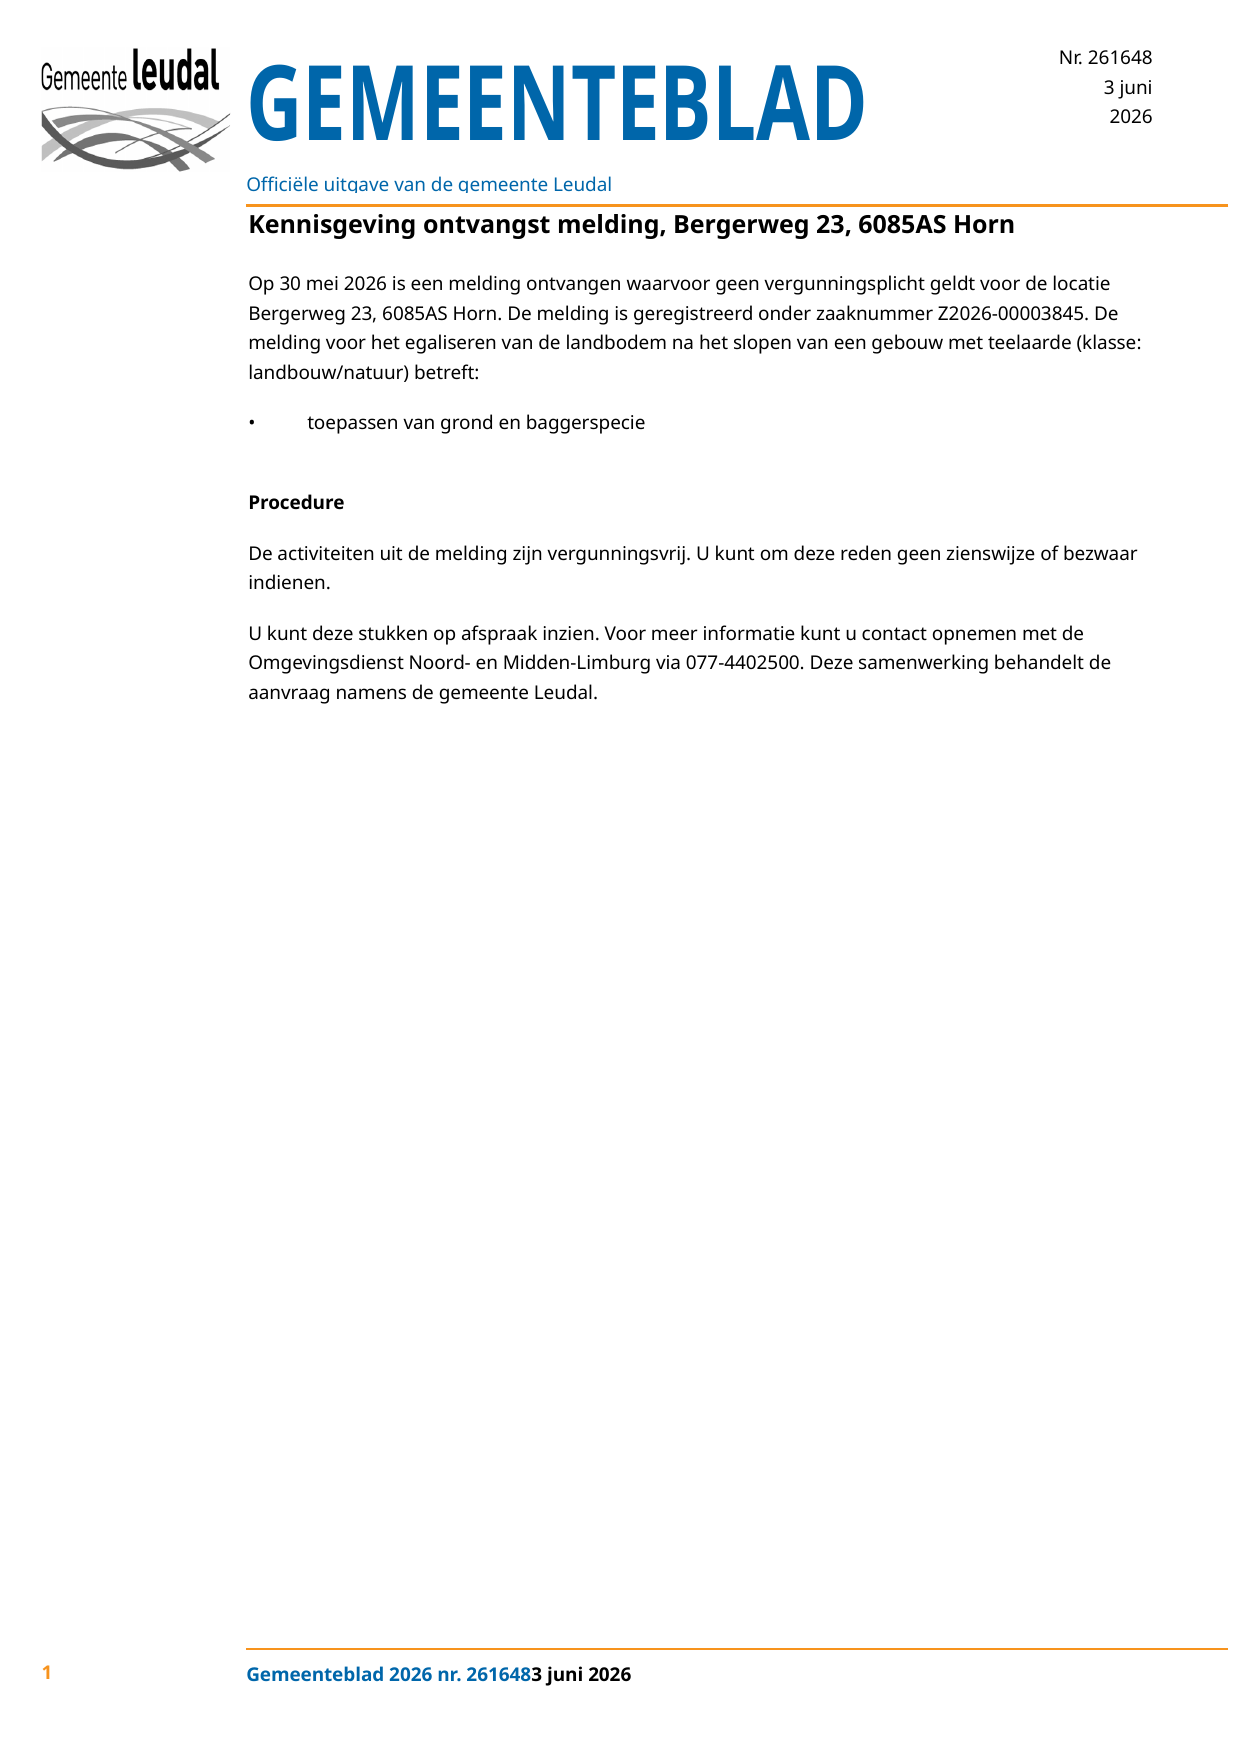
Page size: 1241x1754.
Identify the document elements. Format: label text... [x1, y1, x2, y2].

text Procedure [248, 489, 1152, 515]
text U kunt deze stukken op afspraak inzien. Voor meer informatie kunt u contact opnemen met de Omgevingsdienst Noord- en Midden-Limburg via 077-4402500. Deze samenwerking behandelt de aanvraag namens de gemeente Leudal. [248, 620, 1152, 705]
text Kennisgeving ontvangst melding, Bergerweg 23, 6085AS Horn [248, 207, 1152, 241]
picture [41, 47, 231, 172]
text Op 30 mei 2026 is een melding ontvangen waarvoor geen vergunningsplicht geldt voor de locatie Bergerweg 23, 6085AS Horn. De melding is geregistreerd onder zaaknummer Z2026-00003845. De melding voor het egaliseren van de landbodem na het slopen van een gebouw met teelaarde (klasse: landbouw/natuur) betreft: [248, 270, 1152, 385]
text De activiteiten uit de melding zijn vergunningsvrij. U kunt om deze reden geen zienswijze of bezwaar indienen. [248, 540, 1152, 595]
list toepassen van grond en baggerspecie [248, 409, 1152, 435]
